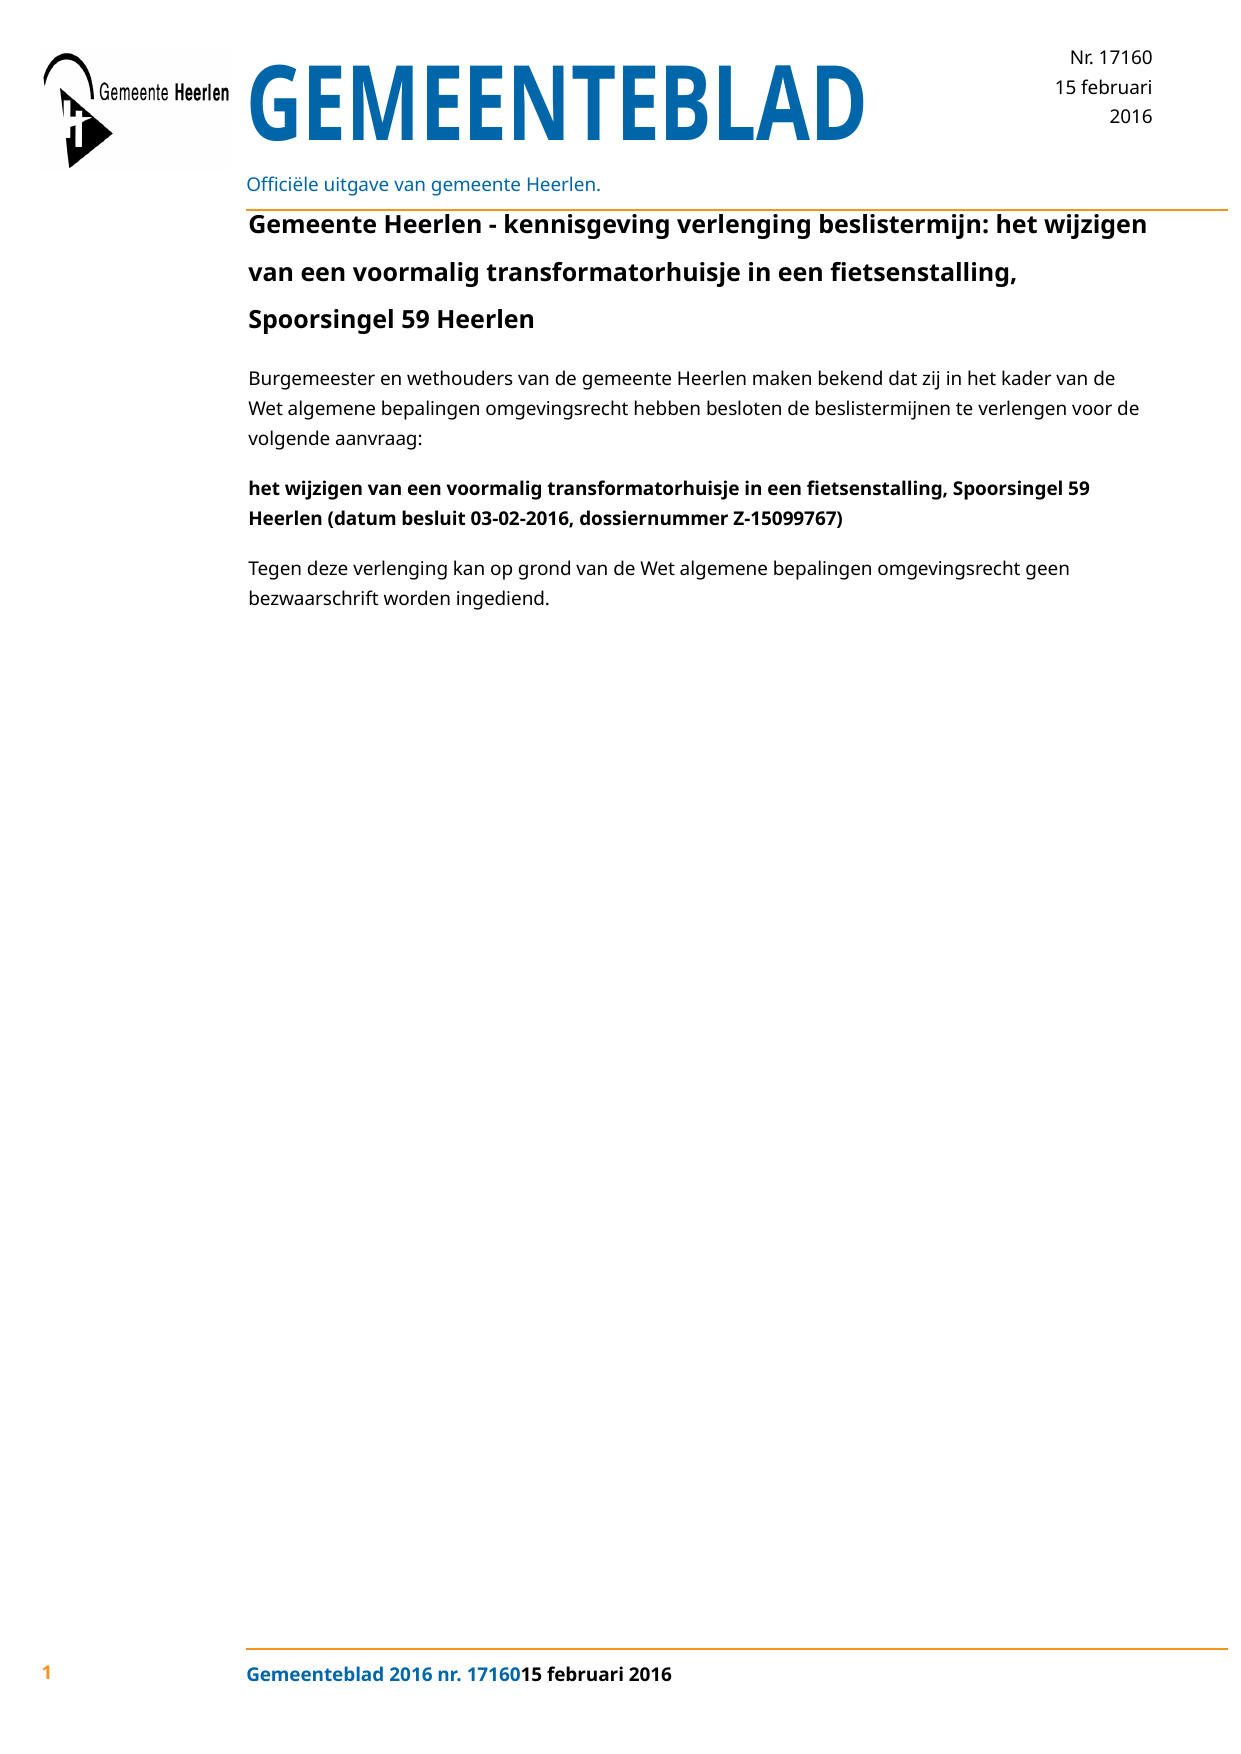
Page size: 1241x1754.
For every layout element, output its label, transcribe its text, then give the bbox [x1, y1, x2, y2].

text het wijzigen van een voormalig transformatorhuisje in een fietsenstalling, Spoorsingel 59 Heerlen (datum besluit 03-02-2016, dossiernummer Z-15099767) [248, 475, 1152, 530]
text Burgemeester en wethouders van de gemeente Heerlen maken bekend dat zij in het kader van de Wet algemene bepalingen omgevingsrecht hebben besloten de beslistermijnen te verlengen voor de volgende aanvraag: [248, 366, 1152, 450]
text Tegen deze verlenging kan op grond van de Wet algemene bepalingen omgevingsrecht geen bezwaarschrift worden ingediend. [248, 555, 1152, 610]
picture [41, 47, 231, 172]
text Gemeente Heerlen - kennisgeving verlenging beslistermijn: het wijzigen van een voormalig transformatorhuisje in een fietsenstalling, Spoorsingel 59 Heerlen [248, 211, 1152, 336]
